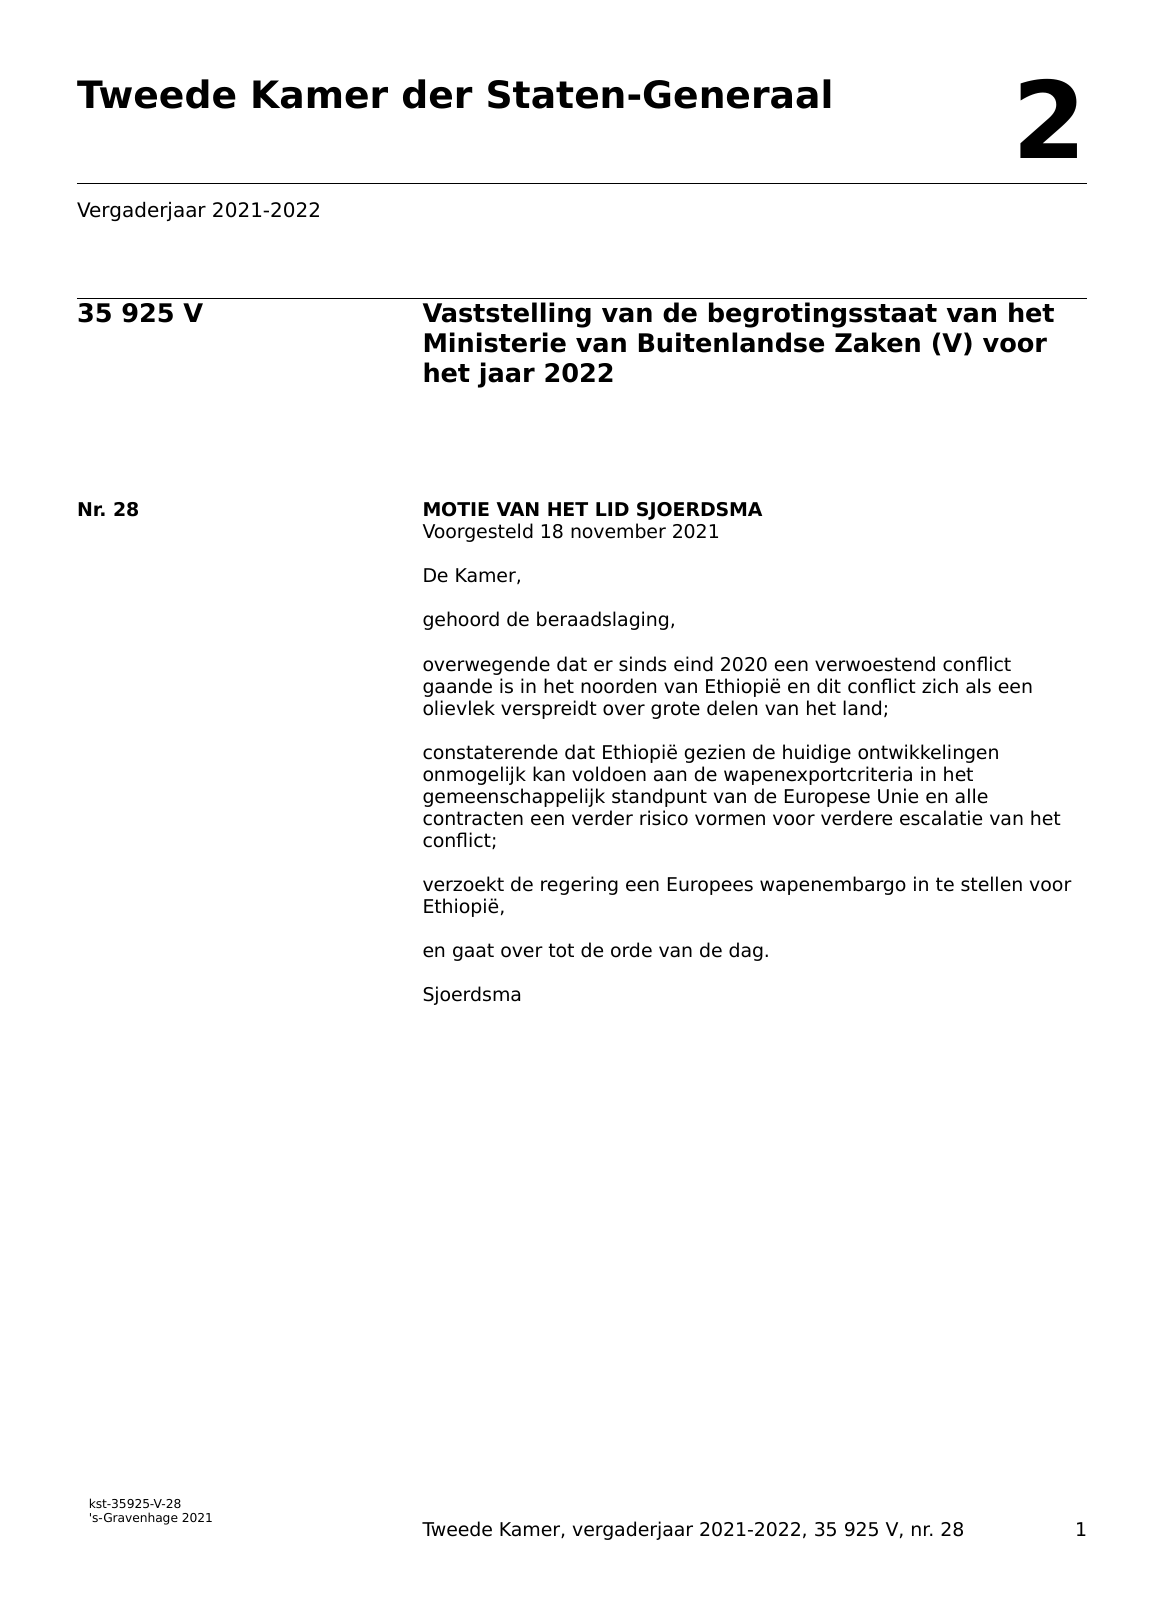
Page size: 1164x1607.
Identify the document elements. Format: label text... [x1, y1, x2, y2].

table_cell Vergaderjaar 2021-2022 [77, 184, 1087, 298]
text constaterende dat Ethiopië gezien de huidige ontwikkelingen onmogelijk kan voldoen aan de wapenexportcriteria in het gemeenschappelijk standpunt van de Europese Unie en alle contracten een verder risico vormen voor verdere escalatie van het conflict; [422, 742, 1087, 852]
text verzoekt de regering een Europees wapenembargo in te stellen voor Ethiopië, [422, 874, 1087, 918]
subtitle 35 925 V Vaststelling van de begrotingsstaat van het Ministerie van Buitenlandse Zaken (V) voor het jaar 2022 [77, 299, 1087, 388]
subtitle Nr. 28 MOTIE VAN HET LID SJOERDSMA [77, 499, 1087, 521]
text kst-35925-V-28 [88, 1497, 323, 1511]
text 's-Gravenhage 2021 [88, 1511, 323, 1525]
text Sjoerdsma [422, 984, 1087, 1006]
table_header Tweede Kamer der Staten-Generaal [77, 59, 886, 183]
text overwegende dat er sinds eind 2020 een verwoestend conflict gaande is in het noorden van Ethiopië en dit conflict zich als een olievlek verspreidt over grote delen van het land; [422, 653, 1087, 719]
table_header 2 [886, 59, 1087, 183]
text Voorgesteld 18 november 2021 [422, 521, 1087, 543]
text De Kamer, [422, 565, 1087, 587]
text en gaat over tot de orde van de dag. [422, 940, 1087, 962]
text gehoord de beraadslaging, [422, 609, 1087, 631]
